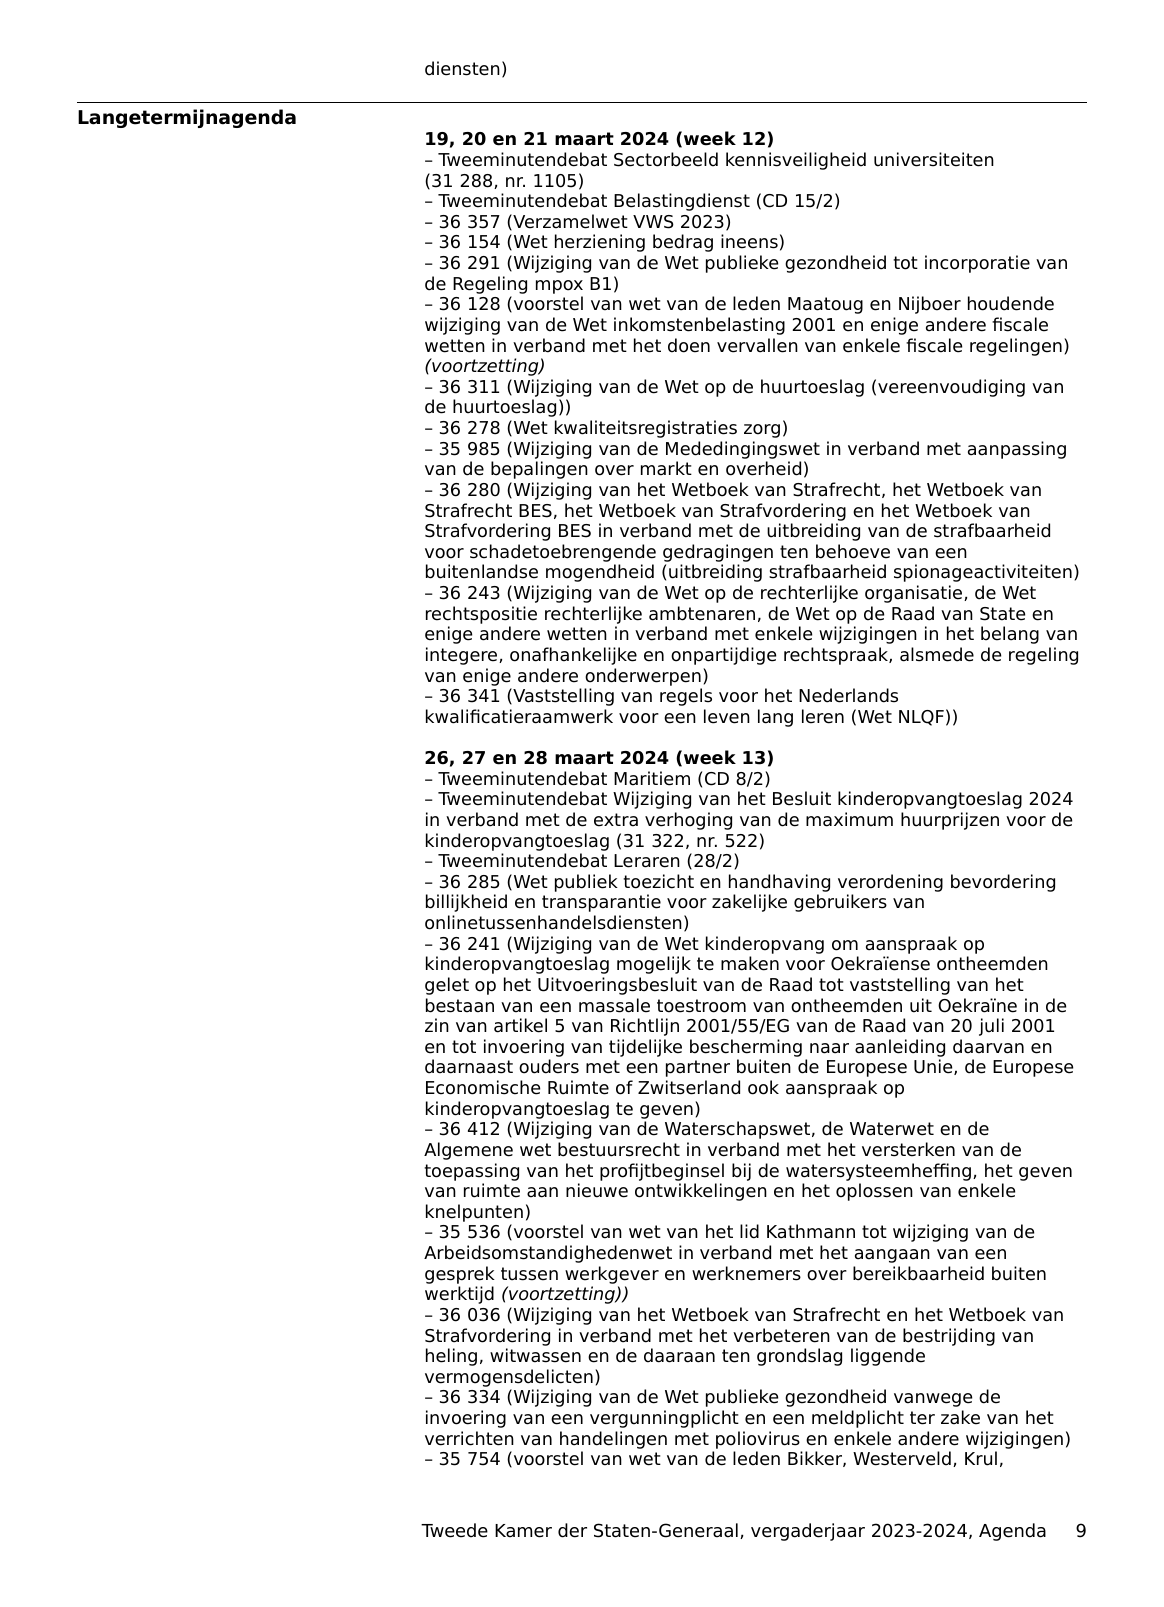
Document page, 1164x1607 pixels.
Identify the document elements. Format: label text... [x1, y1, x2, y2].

table_cell [77, 583, 401, 686]
table_cell [77, 377, 401, 418]
table_cell [401, 934, 418, 1119]
table_cell – 35 754 (voorstel van wet van de leden Bikker, Westerveld, Krul, [418, 1449, 1087, 1470]
table_cell [401, 418, 418, 439]
table_cell [77, 294, 401, 377]
table_cell – 36 241 (Wijziging van de Wet kinderopvang om aanspraak op kinderopvangtoeslag mogelijk te maken voor Oekraïense ontheemden gelet op het Uitvoeringsbesluit van de Raad tot vaststelling van het bestaan van een massale toestroom van ontheemden uit Oekraïne in de zin van artikel 5 van Richtlijn 2001/55/EG van de Raad van 20 juli 2001 en tot invoering van tijdelijke bescherming naar aanleiding daarvan en daarnaast ouders met een partner buiten de Europese Unie, de Europese Economische Ruimte of Zwitserland ook aanspraak op kinderopvangtoeslag te geven) [418, 934, 1087, 1119]
table_cell [401, 59, 418, 80]
table_cell – Tweeminutendebat Belastingdienst (CD 15/2) [418, 191, 1087, 212]
table_cell [401, 1119, 418, 1222]
table_cell [401, 1305, 418, 1387]
table_cell – 36 357 (Verzamelwet VWS 2023) [418, 212, 1087, 232]
table_cell [401, 480, 418, 583]
table_cell [77, 212, 401, 232]
table_cell – 36 334 (Wijziging van de Wet publieke gezondheid vanwege de invoering van een vergunningplicht en een meldplicht ter zake van het verrichten van handelingen met poliovirus en enkele andere wijzigingen) [418, 1388, 1087, 1449]
table_cell [77, 1305, 401, 1387]
table_cell – 36 243 (Wijziging van de Wet op de rechterlijke organisatie, de Wet rechtspositie rechterlijke ambtenaren, de Wet op de Raad van State en enige andere wetten in verband met enkele wijzigingen in het belang van integere, onafhankelijke en onpartijdige rechtspraak, alsmede de regeling van enige andere onderwerpen) [418, 583, 1087, 686]
table_cell [77, 1119, 401, 1222]
table_cell diensten) [418, 59, 1087, 80]
table_cell – 36 280 (Wijziging van het Wetboek van Strafrecht, het Wetboek van Strafrecht BES, het Wetboek van Strafvordering en het Wetboek van Strafvordering BES in verband met de uitbreiding van de strafbaarheid voor schadetoebrengende gedragingen ten behoeve van een buitenlandse mogendheid (uitbreiding strafbaarheid spionageactiviteiten) [418, 480, 1087, 583]
table_cell – 36 128 (voorstel van wet van de leden Maatoug en Nijboer houdende wijziging van de Wet inkomstenbelasting 2001 en enige andere fiscale wetten in verband met het doen vervallen van enkele fiscale regelingen) (voortzetting) [418, 294, 1087, 377]
table_cell – Tweeminutendebat Maritiem (CD 8/2) [418, 769, 1087, 789]
table_cell [77, 418, 401, 439]
table_cell [77, 480, 401, 583]
table_cell – 36 412 (Wijziging van de Waterschapswet, de Waterwet en de Algemene wet bestuursrecht in verband met het versterken van de toepassing van het profijtbeginsel bij de watersysteemheffing, het geven van ruimte aan nieuwe ontwikkelingen en het oplossen van enkele knelpunten) [418, 1119, 1087, 1222]
table_cell – Tweeminutendebat Sectorbeeld kennisveiligheid universiteiten [418, 150, 1087, 171]
table_cell [418, 728, 1087, 748]
table_cell [401, 1388, 418, 1449]
table_cell [77, 150, 401, 171]
table_cell [401, 212, 418, 232]
table_cell [77, 1449, 401, 1470]
table_cell – Tweeminutendebat Wijziging van het Besluit kinderopvangtoeslag 2024 in verband met de extra verhoging van de maximum huurprijzen voor de kinderopvangtoeslag (31 322, nr. 522) [418, 789, 1087, 851]
table_cell – 36 291 (Wijziging van de Wet publieke gezondheid tot incorporatie van de Regeling mpox B1) [418, 253, 1087, 294]
table_cell [77, 59, 401, 80]
table_cell [401, 294, 418, 377]
table_cell – 36 036 (Wijziging van het Wetboek van Strafrecht en het Wetboek van Strafvordering in verband met het verbeteren van de bestrijding van heling, witwassen en de daaraan ten grondslag liggende vermogensdelicten) [418, 1305, 1087, 1387]
table_cell – 35 536 (voorstel van wet van het lid Kathmann tot wijziging van de Arbeidsomstandighedenwet in verband met het aangaan van een gesprek tussen werkgever en werknemers over bereikbaarheid buiten werktijd (voortzetting)) [418, 1223, 1087, 1305]
table_cell [401, 129, 418, 150]
table_cell [77, 769, 401, 789]
table_cell [401, 728, 418, 748]
table_cell [77, 728, 401, 748]
table_cell [401, 686, 418, 727]
table_cell [401, 171, 418, 191]
table_cell [77, 686, 401, 727]
table_cell (31 288, nr. 1105) [418, 171, 1087, 191]
table_cell [77, 439, 401, 480]
table_cell [401, 233, 418, 253]
table_cell [401, 583, 418, 686]
table_cell [77, 748, 401, 769]
table_cell 19, 20 en 21 maart 2024 (week 12) [418, 129, 1087, 150]
table_cell – 36 341 (Vaststelling van regels voor het Nederlands kwalificatieraamwerk voor een leven lang leren (Wet NLQF)) [418, 686, 1087, 727]
table_cell – 36 154 (Wet herziening bedrag ineens) [418, 233, 1087, 253]
table_cell [77, 191, 401, 212]
table_cell – 36 285 (Wet publiek toezicht en handhaving verordening bevordering billijkheid en transparantie voor zakelijke gebruikers van onlinetussenhandelsdiensten) [418, 872, 1087, 934]
table_cell – 36 278 (Wet kwaliteitsregistraties zorg) [418, 418, 1087, 439]
table_cell [77, 789, 401, 851]
table_cell [401, 789, 418, 851]
table_cell – 36 311 (Wijziging van de Wet op de huurtoeslag (vereenvoudiging van de huurtoeslag)) [418, 377, 1087, 418]
table_cell 26, 27 en 28 maart 2024 (week 13) [418, 748, 1087, 769]
table_cell [401, 150, 418, 171]
table_cell [77, 129, 401, 150]
table_cell [77, 1388, 401, 1449]
table_cell [401, 748, 418, 769]
table_cell [77, 1223, 401, 1305]
table_cell – 35 985 (Wijziging van de Mededingingswet in verband met aanpassing van de bepalingen over markt en overheid) [418, 439, 1087, 480]
table_header [418, 103, 1087, 129]
table_header [401, 103, 418, 129]
table_header Langetermijnagenda [77, 103, 401, 129]
table_cell – Tweeminutendebat Leraren (28/2) [418, 851, 1087, 872]
table_cell [401, 253, 418, 294]
table_cell [401, 872, 418, 934]
table_cell [401, 851, 418, 872]
table_cell [77, 851, 401, 872]
table_cell [401, 191, 418, 212]
table_cell [77, 934, 401, 1119]
table_cell [401, 439, 418, 480]
table_cell [401, 377, 418, 418]
table_cell [77, 872, 401, 934]
table_cell [401, 1223, 418, 1305]
table_cell [401, 1449, 418, 1470]
table_cell [401, 769, 418, 789]
table_cell [77, 233, 401, 253]
table_cell [77, 171, 401, 191]
table_cell [77, 253, 401, 294]
